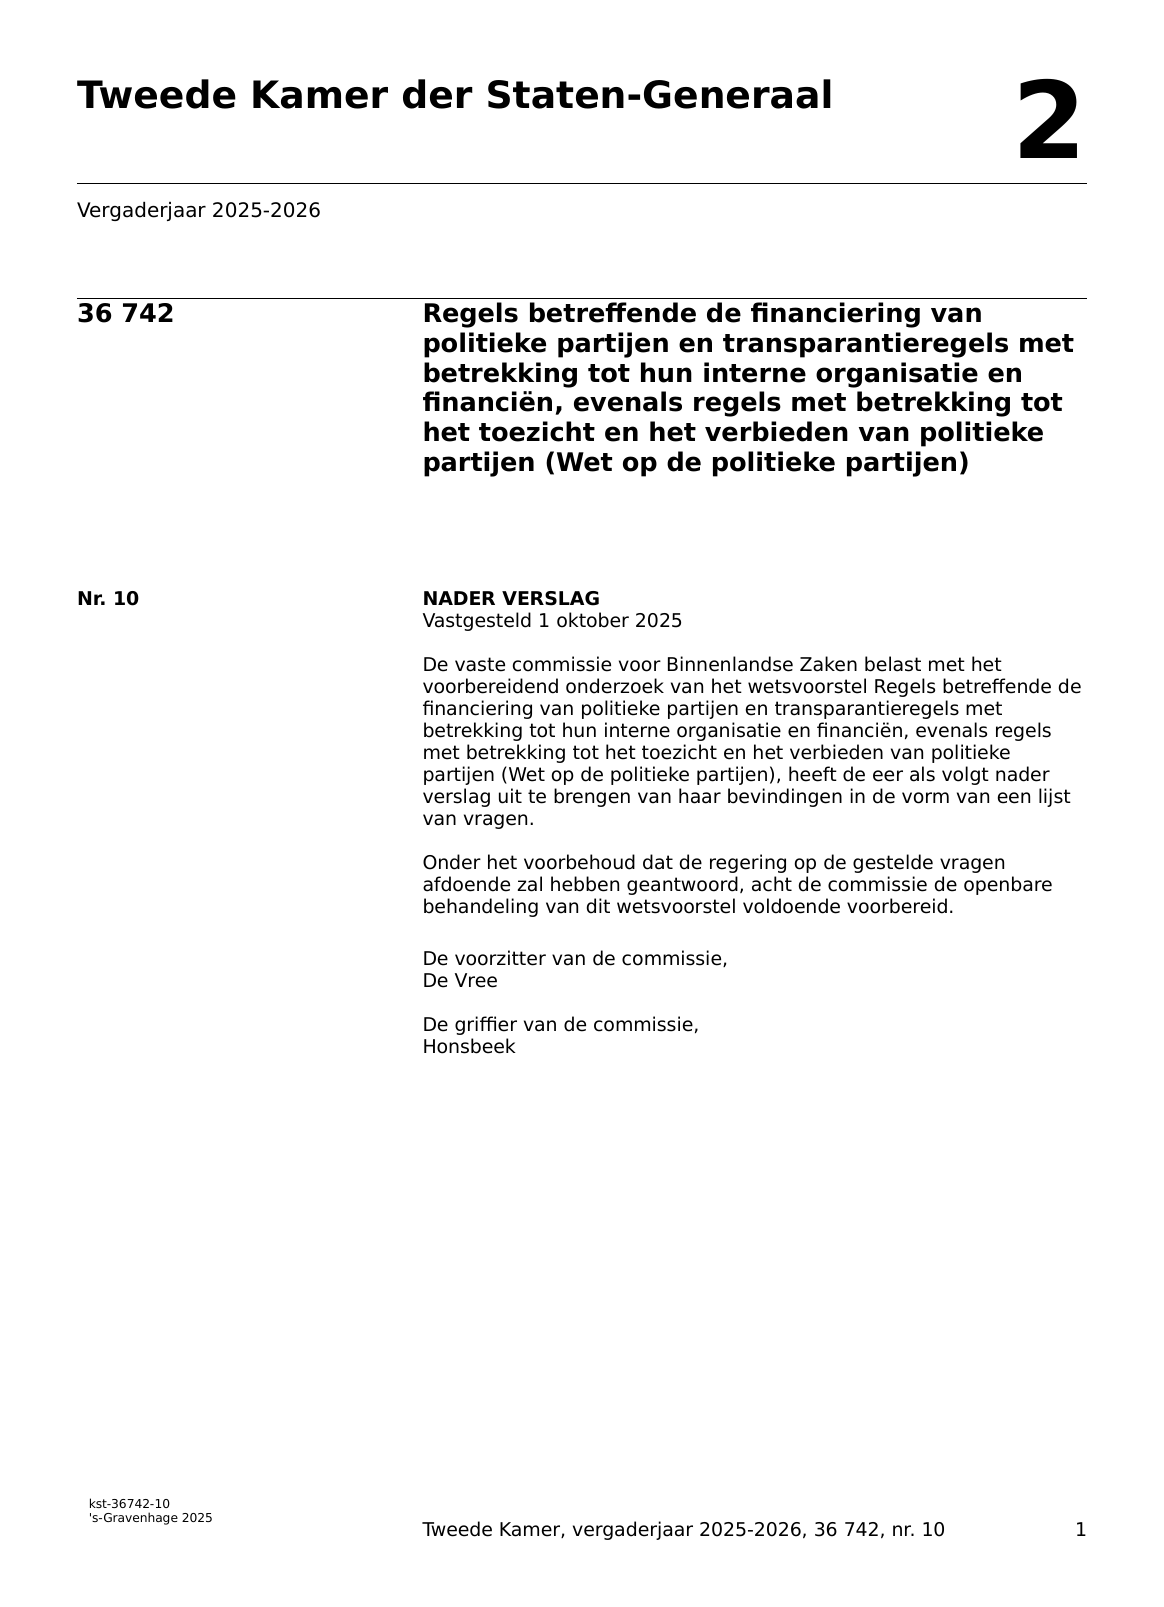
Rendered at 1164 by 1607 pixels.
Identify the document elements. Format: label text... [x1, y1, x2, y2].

text 's-Gravenhage 2025 [88, 1511, 323, 1525]
text Vastgesteld 1 oktober 2025 [422, 610, 1087, 632]
table_header Tweede Kamer der Staten-Generaal [77, 59, 886, 183]
table_header 2 [886, 59, 1087, 183]
text De vaste commissie voor Binnenlandse Zaken belast met het voorbereidend onderzoek van het wetsvoorstel Regels betreffende de financiering van politieke partijen en transparantieregels met betrekking tot hun interne organisatie en financiën, evenals regels met betrekking tot het toezicht en het verbieden van politieke partijen (Wet op de politieke partijen), heeft de eer als volgt nader verslag uit te brengen van haar bevindingen in de vorm van een lijst van vragen. [422, 654, 1087, 830]
text kst-36742-10 [88, 1497, 323, 1511]
subtitle 36 742 Regels betreffende de financiering van politieke partijen en transparantieregels met betrekking tot hun interne organisatie en financiën, evenals regels met betrekking tot het toezicht en het verbieden van politieke partijen (Wet op de politieke partijen) [77, 299, 1087, 477]
table_cell Vergaderjaar 2025-2026 [77, 184, 1087, 298]
text De griffier van de commissie, Honsbeek [422, 1014, 1087, 1058]
text Onder het voorbehoud dat de regering op de gestelde vragen afdoende zal hebben geantwoord, acht de commissie de openbare behandeling van dit wetsvoorstel voldoende voorbereid. [422, 852, 1087, 918]
subtitle Nr. 10 NADER VERSLAG [77, 588, 1087, 610]
text De voorzitter van de commissie, De Vree [422, 948, 1087, 992]
